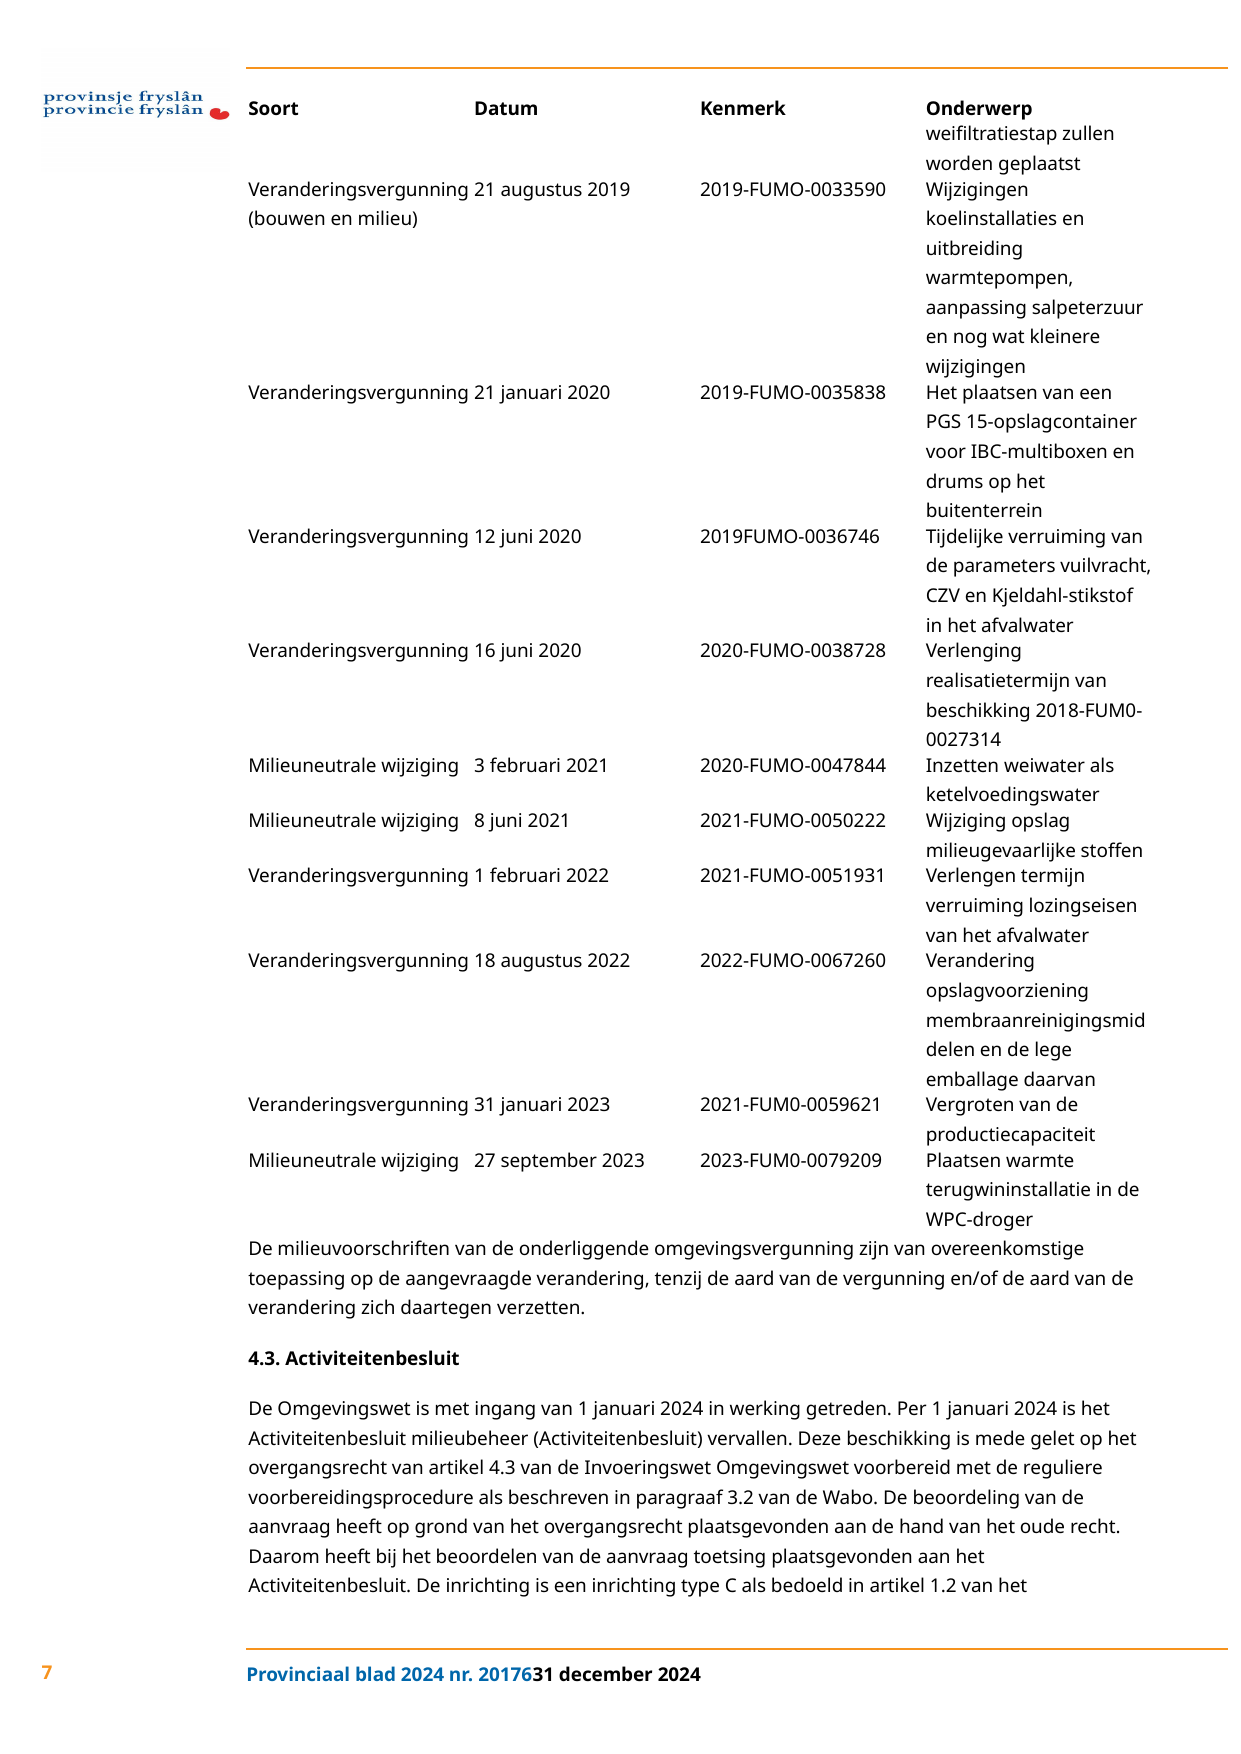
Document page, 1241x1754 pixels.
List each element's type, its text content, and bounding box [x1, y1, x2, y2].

table_cell 2019FUMO-0036746 [700, 523, 926, 638]
table_cell 27 september 2023 [474, 1147, 700, 1232]
table_cell Milieuneutrale wijziging [248, 1147, 474, 1232]
table_cell 2019-FUMO-0035838 [700, 379, 926, 523]
table_cell weifiltratiestap zullen worden geplaatst [926, 121, 1152, 176]
table_cell Veranderingsvergunning [248, 523, 474, 638]
table_cell Milieuneutrale wijziging [248, 752, 474, 807]
table_cell 2020-FUMO-0047844 [700, 752, 926, 807]
table_cell Veranderingsvergunning [248, 948, 474, 1092]
table_cell Veranderingsvergunning [248, 1092, 474, 1147]
table_cell Wijziging opslag milieugevaarlijke stoffen [926, 808, 1152, 863]
table_cell 2021-FUMO-0050222 [700, 808, 926, 863]
table_cell 18 augustus 2022 [474, 948, 700, 1092]
table_cell Tijdelijke verruiming van de parameters vuilvracht, CZV en Kjeldahl-stikstof in het afvalwater [926, 523, 1152, 638]
table_cell Milieuneutrale wijziging [248, 808, 474, 863]
table_cell 2021-FUMO-0051931 [700, 863, 926, 948]
text De milieuvoorschriften van de onderliggende omgevingsvergunning zijn van overeenkomstige toepassing op de aangevraagde verandering, tenzij de aard van de vergunning en/of de aard van de verandering zich daartegen verzetten. [248, 1235, 1152, 1320]
table_cell Verandering opslagvoorziening membraanreinigingsmiddelen en de lege emballage daarvan [926, 948, 1152, 1092]
table_cell Verlengen termijn verruiming lozingseisen van het afvalwater [926, 863, 1152, 948]
table_cell Het plaatsen van een PGS 15-opslagcontainer voor IBC-multiboxen en drums op het buitenterrein [926, 379, 1152, 523]
table_cell Wijzigingen koelinstallaties en uitbreiding warmtepompen, aanpassing salpeterzuur en nog wat kleinere wijzigingen [926, 176, 1152, 379]
picture [41, 47, 231, 172]
table_cell [700, 121, 926, 176]
table_cell 3 februari 2021 [474, 752, 700, 807]
table_cell 1 februari 2022 [474, 863, 700, 948]
table_cell 12 juni 2020 [474, 523, 700, 638]
table_cell 2022-FUMO-0067260 [700, 948, 926, 1092]
table_cell Verlenging realisatietermijn van beschikking 2018-FUM0-0027314 [926, 638, 1152, 752]
table_cell 2020-FUMO-0038728 [700, 638, 926, 752]
table_cell [248, 121, 474, 176]
text 4.3. Activiteitenbesluit [248, 1345, 1152, 1370]
text De Omgevingswet is met ingang van 1 januari 2024 in werking getreden. Per 1 januari 2024 is het Activiteitenbesluit milieubeheer (Activiteitenbesluit) vervallen. Deze beschikking is mede gelet op het overgangsrecht van artikel 4.3 van de Invoeringswet Omgevingswet voorbereid met de reguliere voorbereidingsprocedure als beschreven in paragraaf 3.2 van de Wabo. De beoordeling van de aanvraag heeft op grond van het overgangsrecht plaatsgevonden aan de hand van het oude recht. Daarom heeft bij het beoordelen van de aanvraag toetsing plaatsgevonden aan het Activiteitenbesluit. De inrichting is een inrichting type C als bedoeld in artikel 1.2 van het [248, 1395, 1152, 1598]
table_header Soort [248, 95, 474, 121]
table_cell Vergroten van de productiecapaciteit [926, 1092, 1152, 1147]
table_cell 21 augustus 2019 [474, 176, 700, 379]
table_cell 21 januari 2020 [474, 379, 700, 523]
table_cell 2023-FUM0-0079209 [700, 1147, 926, 1232]
table_cell Veranderingsvergunning [248, 379, 474, 523]
table_cell Veranderingsvergunning [248, 638, 474, 752]
table_header Datum [474, 95, 700, 121]
table_cell Veranderingsvergunning (bouwen en milieu) [248, 176, 474, 379]
table_cell 2019-FUMO-0033590 [700, 176, 926, 379]
table_cell 8 juni 2021 [474, 808, 700, 863]
table_cell 2021-FUM0-0059621 [700, 1092, 926, 1147]
table_cell Inzetten weiwater als ketelvoedingswater [926, 752, 1152, 807]
table_cell 31 januari 2023 [474, 1092, 700, 1147]
table_cell Veranderingsvergunning [248, 863, 474, 948]
table_cell [474, 121, 700, 176]
table_cell 16 juni 2020 [474, 638, 700, 752]
table_cell Plaatsen warmte terugwininstallatie in de WPC-droger [926, 1147, 1152, 1232]
table_header Onderwerp [926, 95, 1152, 121]
table_header Kenmerk [700, 95, 926, 121]
